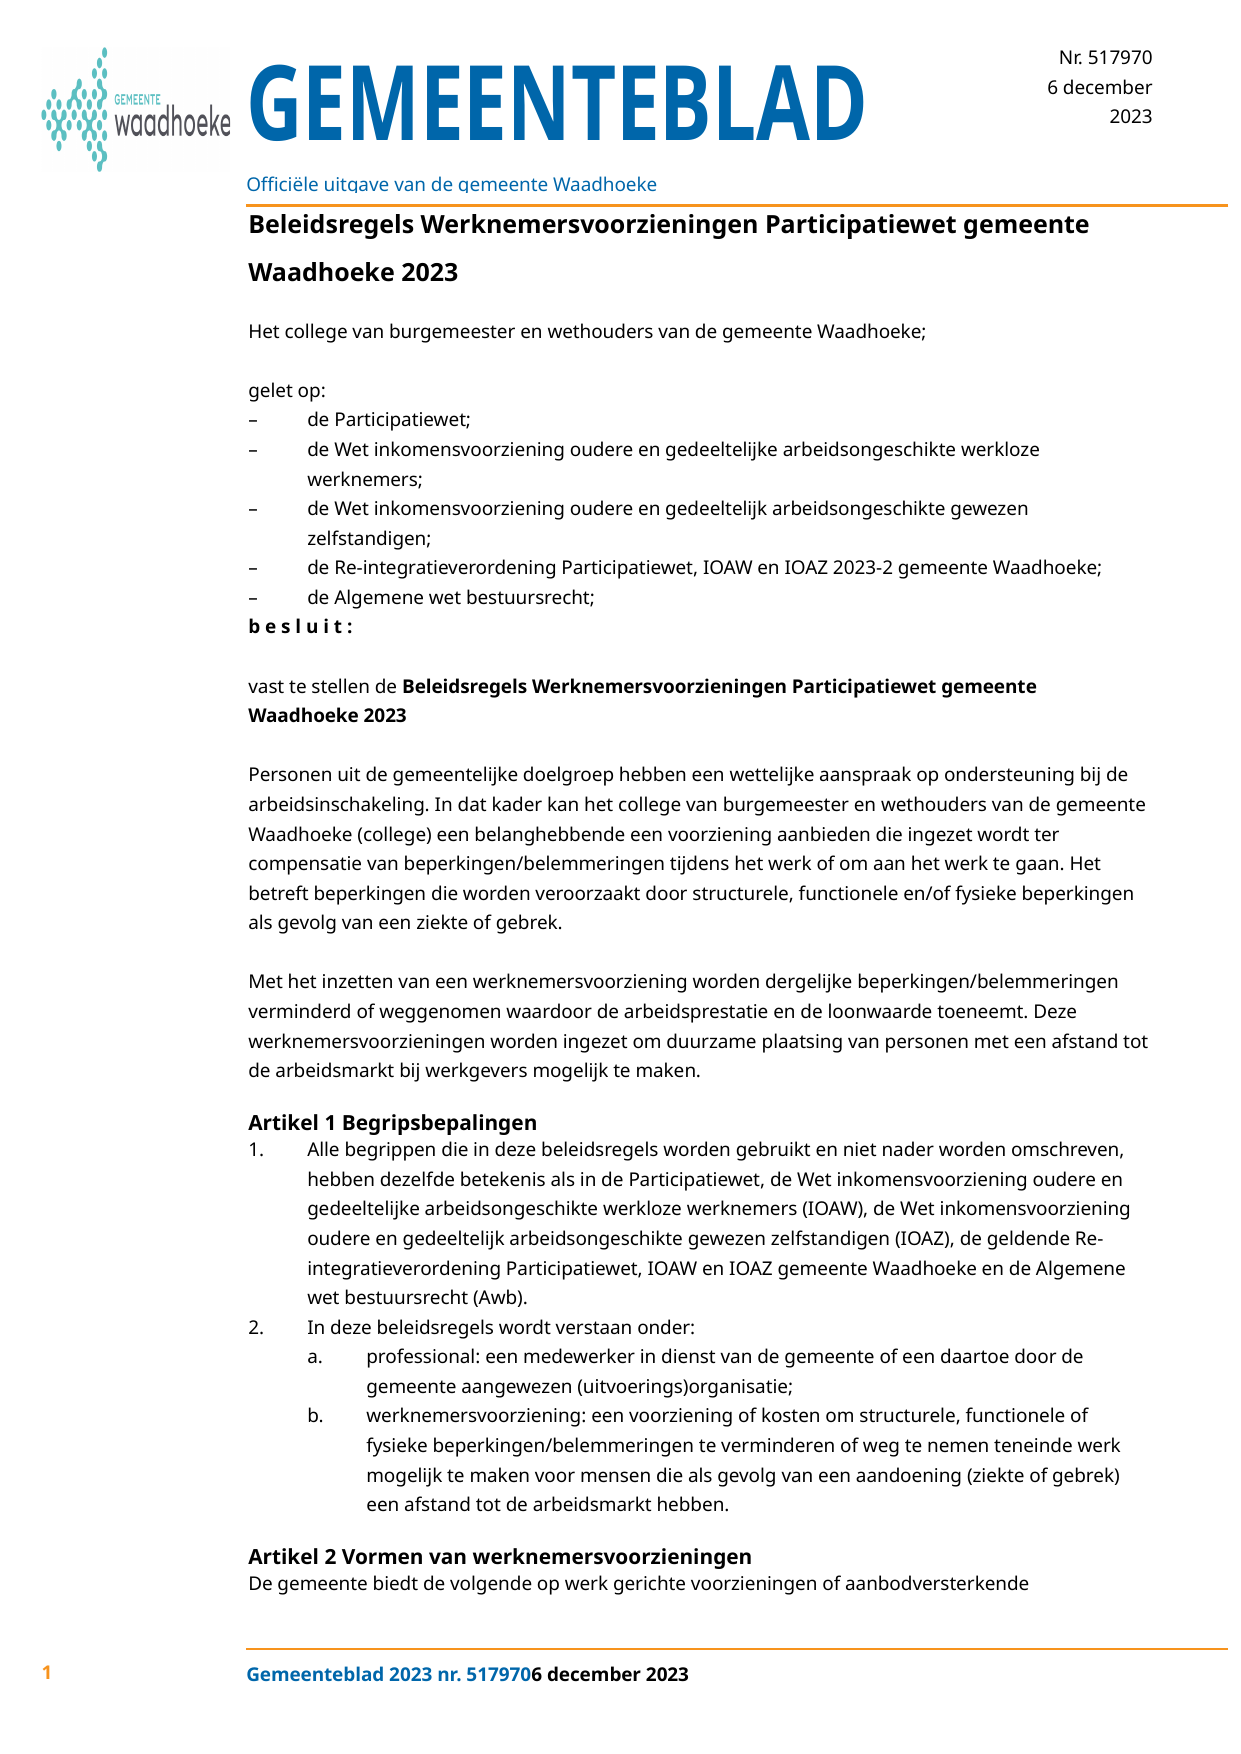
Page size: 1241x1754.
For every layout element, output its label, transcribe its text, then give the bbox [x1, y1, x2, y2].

list In deze beleidsregels wordt verstaan onder: [248, 1314, 1152, 1339]
list de Re-integratieverordening Participatiewet, IOAW en IOAZ 2023-2 gemeente Waadhoeke; [248, 554, 1152, 580]
list werknemersvoorziening: een voorziening of kosten om structurele, functionele of fysieke beperkingen/belemmeringen te verminderen of weg te nemen teneinde werk mogelijk te maken voor mensen die als gevolg van een aandoening (ziekte of gebrek) een afstand tot de arbeidsmarkt hebben. [307, 1403, 1152, 1517]
list Alle begrippen die in deze beleidsregels worden gebruikt en niet nader worden omschreven, hebben dezelfde betekenis als in de Participatiewet, de Wet inkomensvoorziening oudere en gedeeltelijke arbeidsongeschikte werkloze werknemers (IOAW), de Wet inkomensvoorziening oudere en gedeeltelijk arbeidsongeschikte gewezen zelfstandigen (IOAZ), de geldende Re-integratieverordening Participatiewet, IOAW en IOAZ gemeente Waadhoeke en de Algemene wet bestuursrecht (Awb). [248, 1136, 1152, 1310]
picture [41, 47, 231, 172]
text De gemeente biedt de volgende op werk gerichte voorzieningen of aanbodversterkende [248, 1570, 1152, 1596]
list de Wet inkomensvoorziening oudere en gedeeltelijk arbeidsongeschikte gewezen zelfstandigen; [248, 495, 1152, 551]
text Artikel 1 Begripsbepalingen [248, 1108, 1152, 1136]
list professional: een medewerker in dienst van de gemeente of een daartoe door de gemeente aangewezen (uitvoerings)organisatie; [307, 1343, 1152, 1399]
list de Participatiewet; [248, 407, 1152, 432]
list de Wet inkomensvoorziening oudere en gedeeltelijke arbeidsongeschikte werkloze werknemers; [248, 436, 1152, 492]
text vast te stellen de Beleidsregels Werknemersvoorzieningen Participatiewet gemeente Waadhoeke 2023 [248, 673, 1152, 728]
text Met het inzetten van een werknemersvoorziening worden dergelijke beperkingen/belemmeringen verminderd of weggenomen waardoor de arbeidsprestatie en de loonwaarde toeneemt. Deze werknemersvoorzieningen worden ingezet om duurzame plaatsing van personen met een afstand tot de arbeidsmarkt bij werkgevers mogelijk te maken. [248, 969, 1152, 1083]
text b e s l u i t : [248, 614, 1152, 639]
list de Algemene wet bestuursrecht; [248, 584, 1152, 610]
text Het college van burgemeester en wethouders van de gemeente Waadhoeke; [248, 318, 1152, 344]
text Artikel 2 Vormen van werknemersvoorzieningen [248, 1542, 1152, 1570]
text Beleidsregels Werknemersvoorzieningen Participatiewet gemeente Waadhoeke 2023 [248, 207, 1152, 288]
text Personen uit de gemeentelijke doelgroep hebben een wettelijke aanspraak op ondersteuning bij de arbeidsinschakeling. In dat kader kan het college van burgemeester en wethouders van de gemeente Waadhoeke (college) een belanghebbende een voorziening aanbieden die ingezet wordt ter compensatie van beperkingen/belemmeringen tijdens het werk of om aan het werk te gaan. Het betreft beperkingen die worden veroorzaakt door structurele, functionele en/of fysieke beperkingen als gevolg van een ziekte of gebrek. [248, 762, 1152, 935]
text gelet op: [248, 377, 1152, 403]
